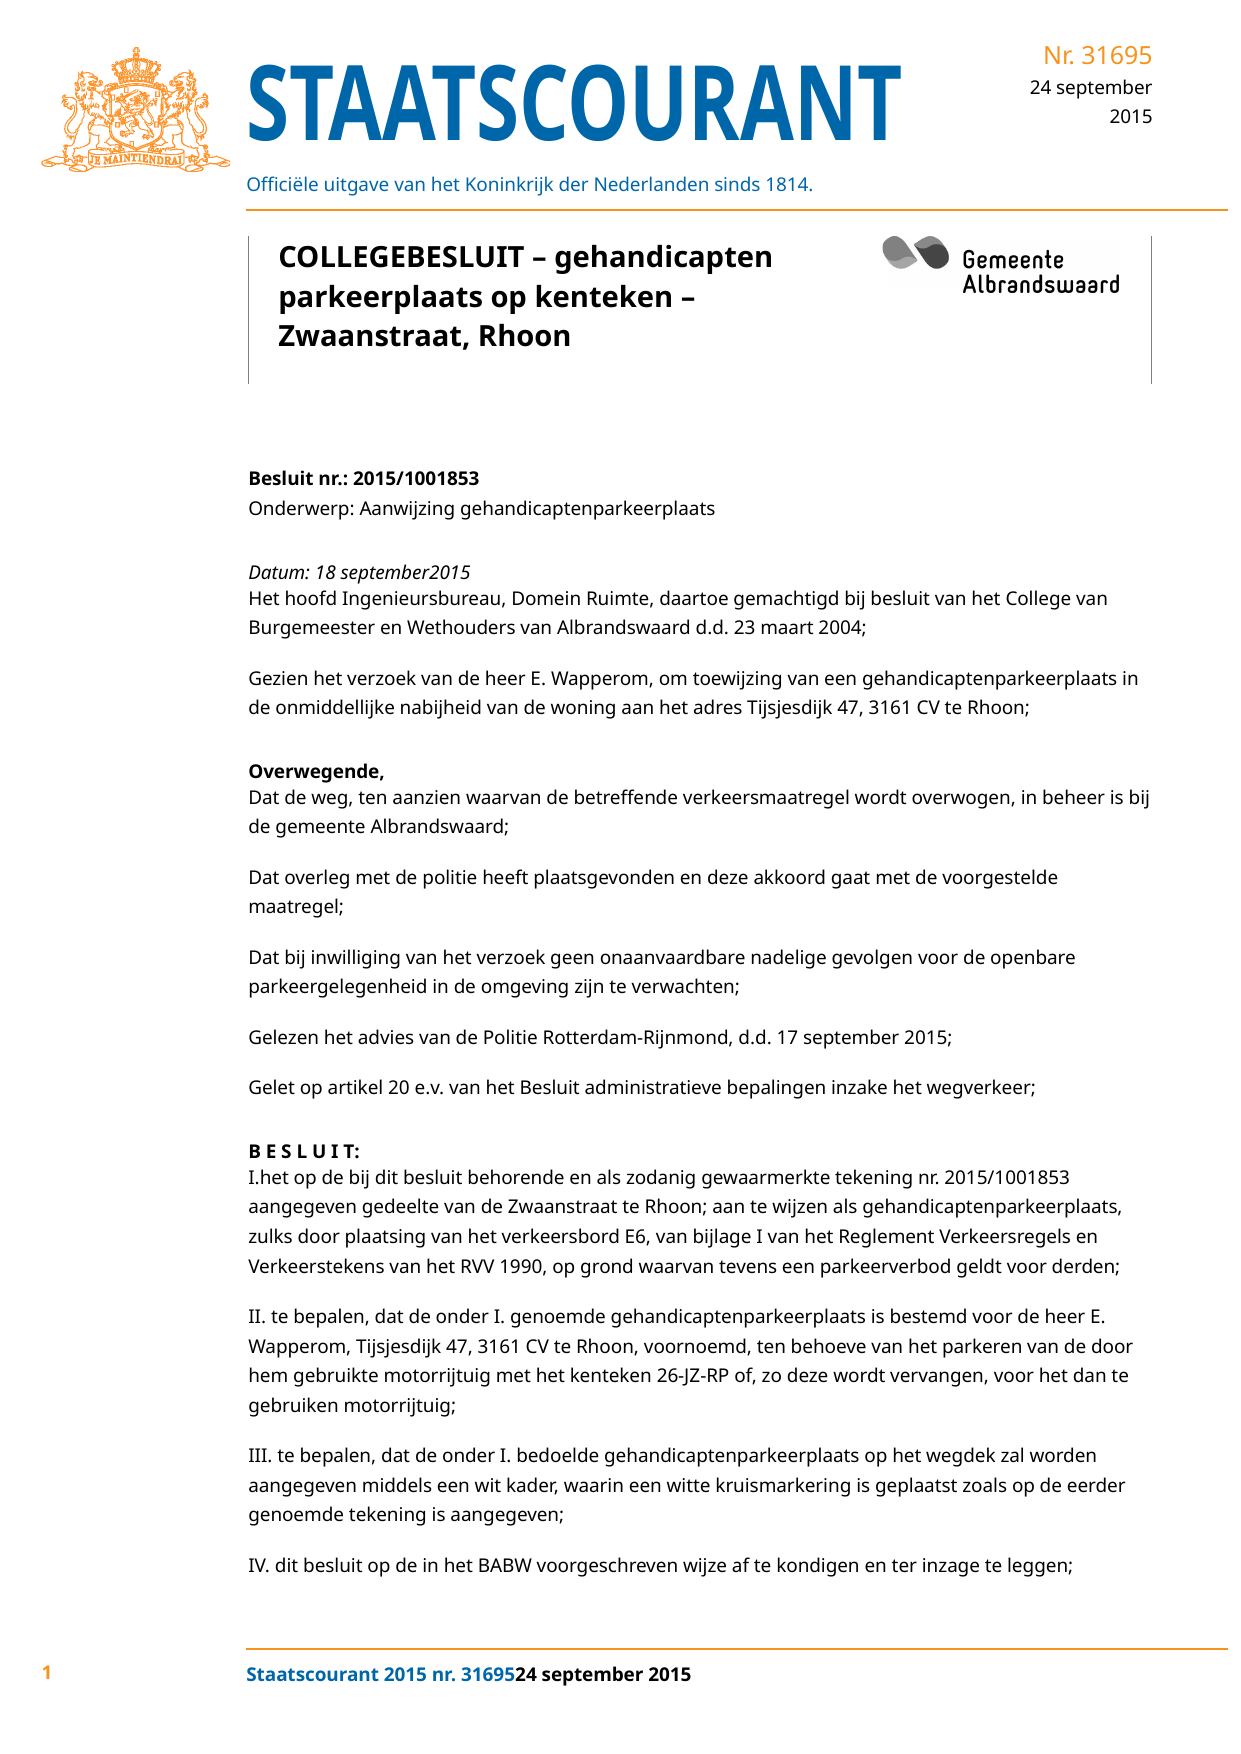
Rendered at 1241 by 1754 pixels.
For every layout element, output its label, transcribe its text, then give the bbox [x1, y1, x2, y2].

text Datum: 18 september2015 [248, 559, 1152, 585]
text Overwegende, [248, 758, 1152, 784]
text I.het op de bij dit besluit behorende en als zodanig gewaarmerkte tekening nr. 2015/1001853 aangegeven gedeelte van de Zwaanstraat te Rhoon; aan te wijzen als gehandicaptenparkeerplaats, zulks door plaatsing van het verkeersbord E6, van bijlage I van het Reglement Verkeersregels en Verkeerstekens van het RVV 1990, op grond waarvan tevens een parkeerverbod geldt voor derden; [248, 1164, 1152, 1278]
text Dat bij inwilliging van het verzoek geen onaanvaardbare nadelige gevolgen voor de openbare parkeergelegenheid in de omgeving zijn te verwachten; [248, 944, 1152, 999]
table_header COLLEGEBESLUIT – gehandicapten parkeerplaats op kenteken – Zwaanstraat, Rhoon [249, 236, 850, 384]
picture [41, 47, 231, 172]
text Het hoofd Ingenieursbureau, Domein Ruimte, daartoe gemachtigd bij besluit van het College van Burgemeester en Wethouders van Albrandswaard d.d. 23 maart 2004; [248, 585, 1152, 640]
text Gelet op artikel 20 e.v. van het Besluit administratieve bepalingen inzake het wegverkeer; [248, 1074, 1152, 1100]
text Besluit nr.: 2015/1001853 [248, 465, 1152, 491]
text Gelezen het advies van de Politie Rotterdam-Rijnmond, d.d. 17 september 2015; [248, 1024, 1152, 1050]
text Onderwerp: Aanwijzing gehandicaptenparkeerplaats [248, 495, 1152, 521]
text Dat de weg, ten aanzien waarvan de betreffende verkeersmaatregel wordt overwogen, in beheer is bij de gemeente Albrandswaard; [248, 784, 1152, 839]
text III. te bepalen, dat de onder I. bedoelde gehandicaptenparkeerplaats op het wegdek zal worden aangegeven middels een wit kader, waarin een witte kruismarkering is geplaatst zoals op de eerder genoemde tekening is aangegeven; [248, 1442, 1152, 1527]
picture [882, 236, 1119, 293]
text Gezien het verzoek van de heer E. Wapperom, om toewijzing van een gehandicaptenparkeerplaats in de onmiddellijke nabijheid van de woning aan het adres Tijsjesdijk 47, 3161 CV te Rhoon; [248, 665, 1152, 720]
table_header [850, 236, 1151, 384]
text Dat overleg met de politie heeft plaatsgevonden en deze akkoord gaat met de voorgestelde maatregel; [248, 864, 1152, 919]
text B E S L U I T: [248, 1138, 1152, 1164]
text IV. dit besluit op de in het BABW voorgeschreven wijze af te kondigen en ter inzage te leggen; [248, 1552, 1152, 1578]
text II. te bepalen, dat de onder I. genoemde gehandicaptenparkeerplaats is bestemd voor de heer E. Wapperom, Tijsjesdijk 47, 3161 CV te Rhoon, voornoemd, ten behoeve van het parkeren van de door hem gebruikte motorrijtuig met het kenteken 26-JZ-RP of, zo deze wordt vervangen, voor het dan te gebruiken motorrijtuig; [248, 1303, 1152, 1418]
